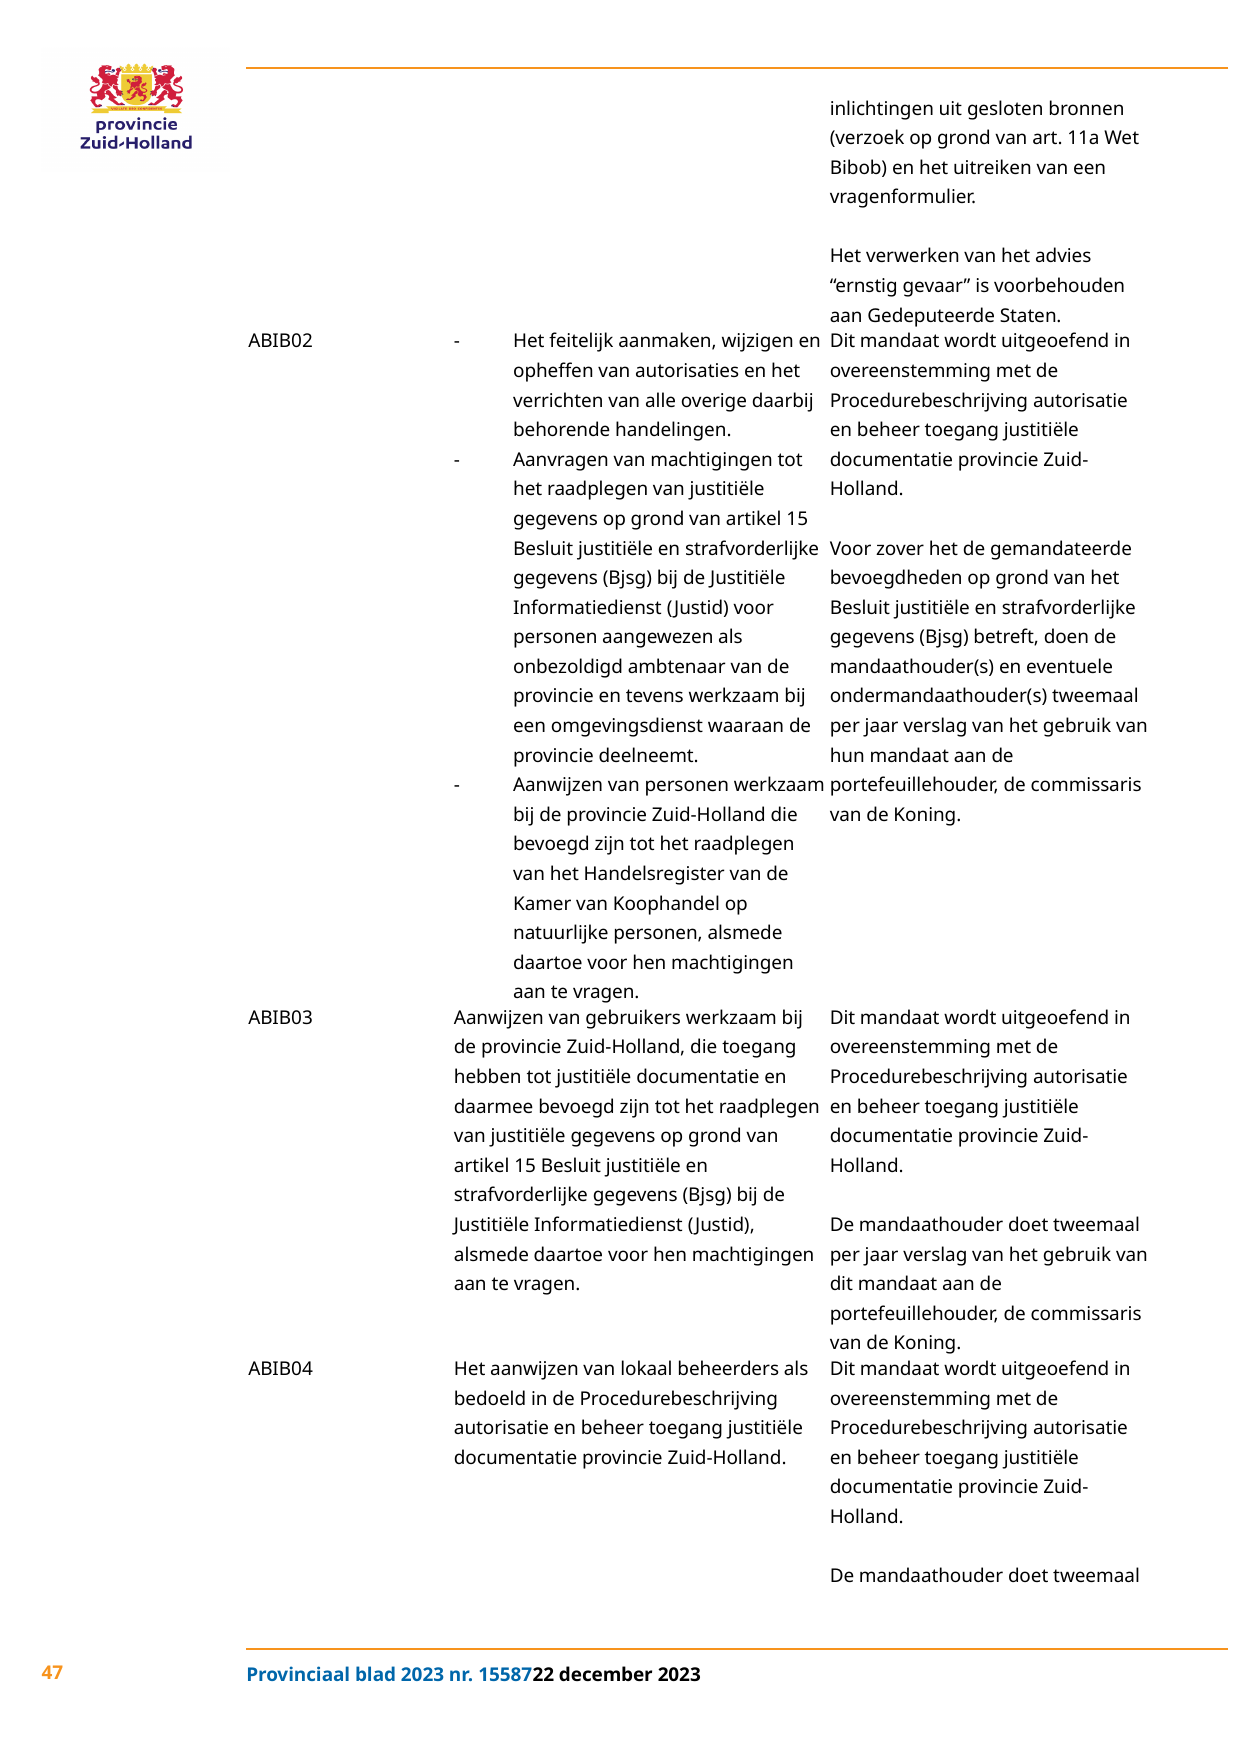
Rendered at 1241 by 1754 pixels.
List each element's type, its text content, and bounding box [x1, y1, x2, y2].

picture [41, 47, 231, 172]
table_cell Dit mandaat wordt uitgeoefend in overeenstemming met de Procedurebeschrijving autorisatie en beheer toegang justitiële documentatie provincie Zuid-Holland. Voor zover het de gemandateerde bevoegdheden op grond van het Besluit justitiële en strafvorderlijke gegevens (Bjsg) betreft, doen de mandaathouder(s) en eventuele ondermandaathouder(s) tweemaal per jaar verslag van het gebruik van hun mandaat aan de portefeuillehouder, de commissaris van de Koning. [830, 328, 1152, 1004]
table_cell [248, 95, 454, 328]
table_cell ABIB03 [248, 1004, 454, 1355]
table_cell Dit mandaat wordt uitgeoefend in overeenstemming met de Procedurebeschrijving autorisatie en beheer toegang justitiële documentatie provincie Zuid-Holland. De mandaathouder doet tweemaal [830, 1355, 1152, 1588]
table_cell ABIB02 [248, 328, 454, 1004]
table_cell ABIB04 [248, 1355, 454, 1588]
table_cell Aanwijzen van gebruikers werkzaam bij de provincie Zuid-Holland, die toegang hebben tot justitiële documentatie en daarmee bevoegd zijn tot het raadplegen van justitiële gegevens op grond van artikel 15 Besluit justitiële en strafvorderlijke gegevens (Bjsg) bij de Justitiële Informatiedienst (Justid), alsmede daartoe voor hen machtigingen aan te vragen. [454, 1004, 829, 1355]
table_cell Het aanwijzen van lokaal beheerders als bedoeld in de Procedurebeschrijving autorisatie en beheer toegang justitiële documentatie provincie Zuid-Holland. [454, 1355, 829, 1588]
table_cell Dit mandaat wordt uitgeoefend in overeenstemming met de Procedurebeschrijving autorisatie en beheer toegang justitiële documentatie provincie Zuid-Holland. De mandaathouder doet tweemaal per jaar verslag van het gebruik van dit mandaat aan de portefeuillehouder, de commissaris van de Koning. [830, 1004, 1152, 1355]
table_cell [454, 95, 829, 328]
table_cell Het feitelijk aanmaken, wijzigen en opheffen van autorisaties en het verrichten van alle overige daarbij behorende handelingen. Aanvragen van machtigingen tot het raadplegen van justitiële gegevens op grond van artikel 15 Besluit justitiële en strafvorderlijke gegevens (Bjsg) bij de Justitiële Informatiedienst (Justid) voor personen aangewezen als onbezoldigd ambtenaar van de provincie en tevens werkzaam bij een omgevingsdienst waaraan de provincie deelneemt. Aanwijzen van personen werkzaam bij de provincie Zuid-Holland die bevoegd zijn tot het raadplegen van het Handelsregister van de Kamer van Koophandel op natuurlijke personen, alsmede daartoe voor hen machtigingen aan te vragen. [454, 328, 829, 1004]
table_cell inlichtingen uit gesloten bronnen (verzoek op grond van art. 11a Wet Bibob) en het uitreiken van een vragenformulier. Het verwerken van het advies “ernstig gevaar” is voorbehouden aan Gedeputeerde Staten. [830, 95, 1152, 328]
